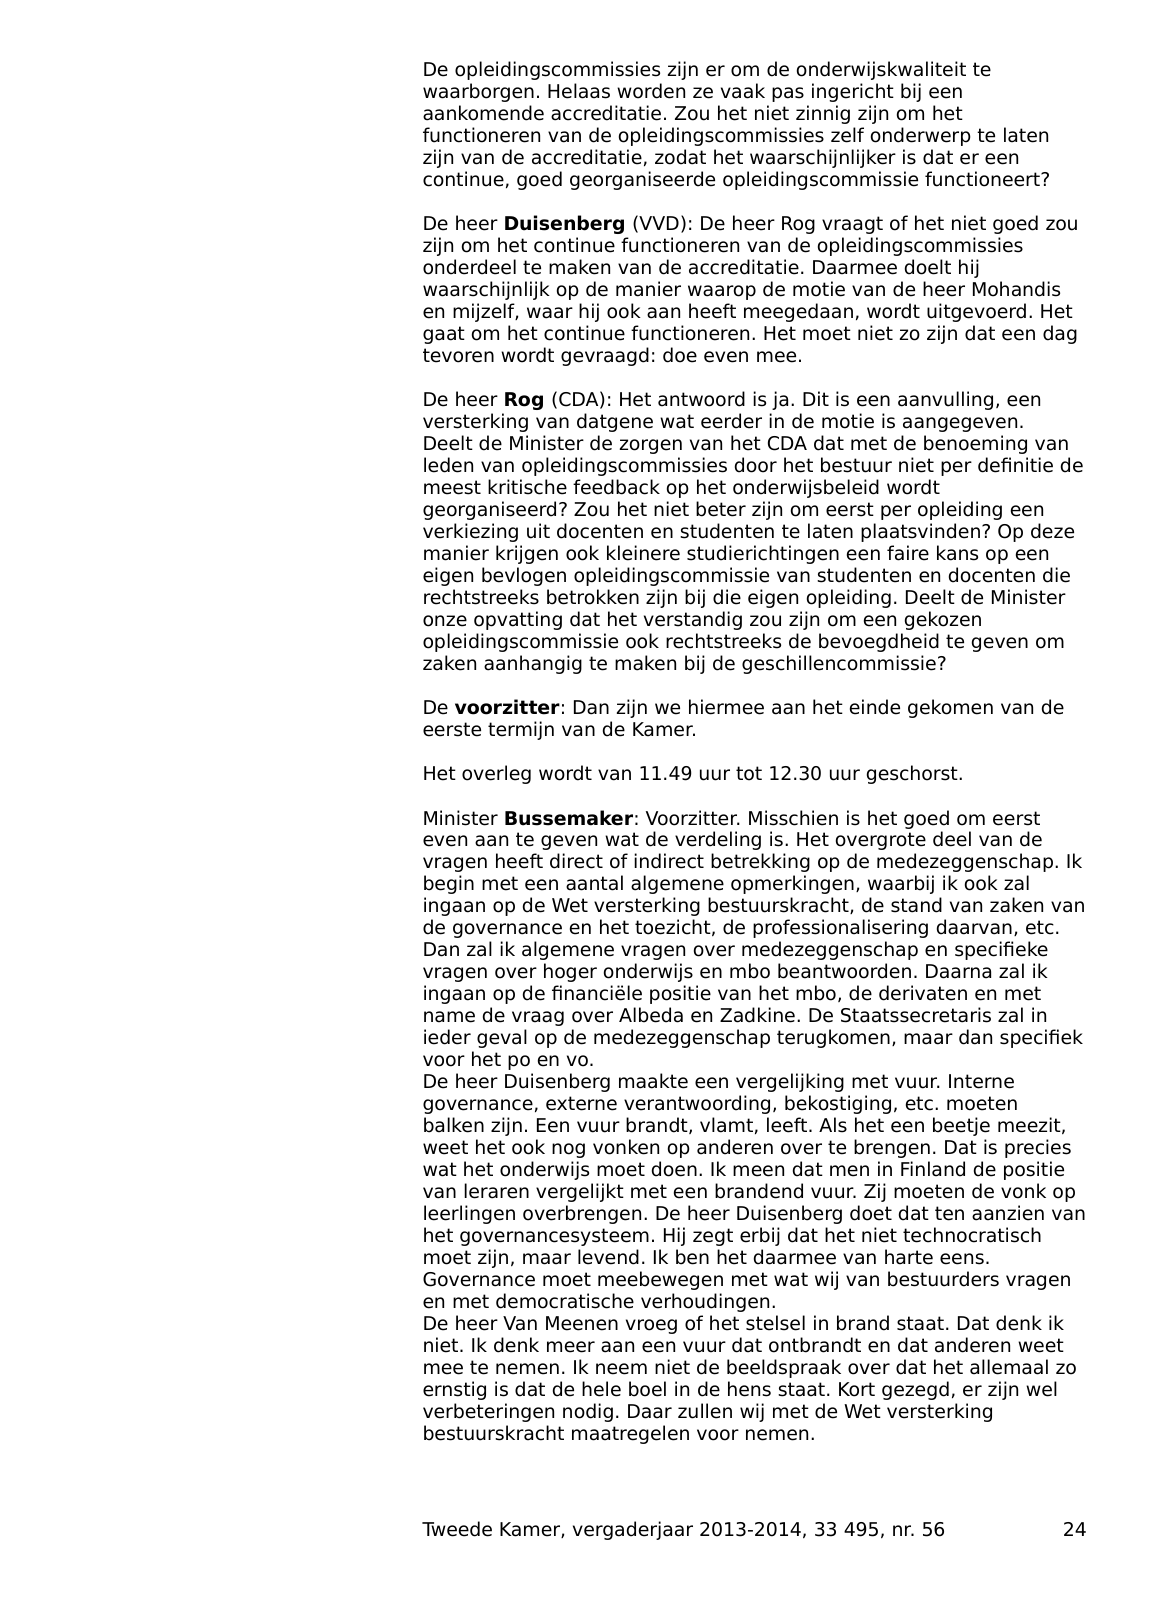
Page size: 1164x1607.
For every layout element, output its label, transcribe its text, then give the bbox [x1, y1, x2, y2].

text De heer Duisenberg maakte een vergelijking met vuur. Interne governance, externe verantwoording, bekostiging, etc. moeten balken zijn. Een vuur brandt, vlamt, leeft. Als het een beetje meezit, weet het ook nog vonken op anderen over te brengen. Dat is precies wat het onderwijs moet doen. Ik meen dat men in Finland de positie van leraren vergelijkt met een brandend vuur. Zij moeten de vonk op leerlingen overbrengen. De heer Duisenberg doet dat ten aanzien van het governancesysteem. Hij zegt erbij dat het niet technocratisch moet zijn, maar levend. Ik ben het daarmee van harte eens. Governance moet meebewegen met wat wij van bestuurders vragen en met democratische verhoudingen. [422, 1071, 1087, 1313]
text Deelt de Minister de zorgen van het CDA dat met de benoeming van leden van opleidingscommissies door het bestuur niet per definitie de meest kritische feedback op het onderwijsbeleid wordt georganiseerd? Zou het niet beter zijn om eerst per opleiding een verkiezing uit docenten en studenten te laten plaatsvinden? Op deze manier krijgen ook kleinere studierichtingen een faire kans op een eigen bevlogen opleidingscommissie van studenten en docenten die rechtstreeks betrokken zijn bij die eigen opleiding. Deelt de Minister onze opvatting dat het verstandig zou zijn om een gekozen opleidingscommissie ook rechtstreeks de bevoegdheid te geven om zaken aanhangig te maken bij de geschillencommissie? [422, 433, 1087, 675]
text De heer Rog (CDA): Het antwoord is ja. Dit is een aanvulling, een versterking van datgene wat eerder in de motie is aangegeven. [422, 389, 1087, 433]
text De voorzitter: Dan zijn we hiermee aan het einde gekomen van de eerste termijn van de Kamer. [422, 697, 1087, 741]
text Minister Bussemaker: Voorzitter. Misschien is het goed om eerst even aan te geven wat de verdeling is. Het overgrote deel van de vragen heeft direct of indirect betrekking op de medezeggenschap. Ik begin met een aantal algemene opmerkingen, waarbij ik ook zal ingaan op de Wet versterking bestuurskracht, de stand van zaken van de governance en het toezicht, de professionalisering daarvan, etc. Dan zal ik algemene vragen over medezeggenschap en specifieke vragen over hoger onderwijs en mbo beantwoorden. Daarna zal ik ingaan op de financiële positie van het mbo, de derivaten en met name de vraag over Albeda en Zadkine. De Staatssecretaris zal in ieder geval op de medezeggenschap terugkomen, maar dan specifiek voor het po en vo. [422, 807, 1087, 1071]
text Het overleg wordt van 11.49 uur tot 12.30 uur geschorst. [422, 763, 1087, 785]
text De opleidingscommissies zijn er om de onderwijskwaliteit te waarborgen. Helaas worden ze vaak pas ingericht bij een aankomende accreditatie. Zou het niet zinnig zijn om het functioneren van de opleidingscommissies zelf onderwerp te laten zijn van de accreditatie, zodat het waarschijnlijker is dat er een continue, goed georganiseerde opleidingscommissie functioneert? [422, 59, 1087, 191]
text De heer Duisenberg (VVD): De heer Rog vraagt of het niet goed zou zijn om het continue functioneren van de opleidingscommissies onderdeel te maken van de accreditatie. Daarmee doelt hij waarschijnlijk op de manier waarop de motie van de heer Mohandis en mijzelf, waar hij ook aan heeft meegedaan, wordt uitgevoerd. Het gaat om het continue functioneren. Het moet niet zo zijn dat een dag tevoren wordt gevraagd: doe even mee. [422, 213, 1087, 367]
text De heer Van Meenen vroeg of het stelsel in brand staat. Dat denk ik niet. Ik denk meer aan een vuur dat ontbrandt en dat anderen weet mee te nemen. Ik neem niet de beeldspraak over dat het allemaal zo ernstig is dat de hele boel in de hens staat. Kort gezegd, er zijn wel verbeteringen nodig. Daar zullen wij met de Wet versterking bestuurskracht maatregelen voor nemen. [422, 1313, 1087, 1445]
